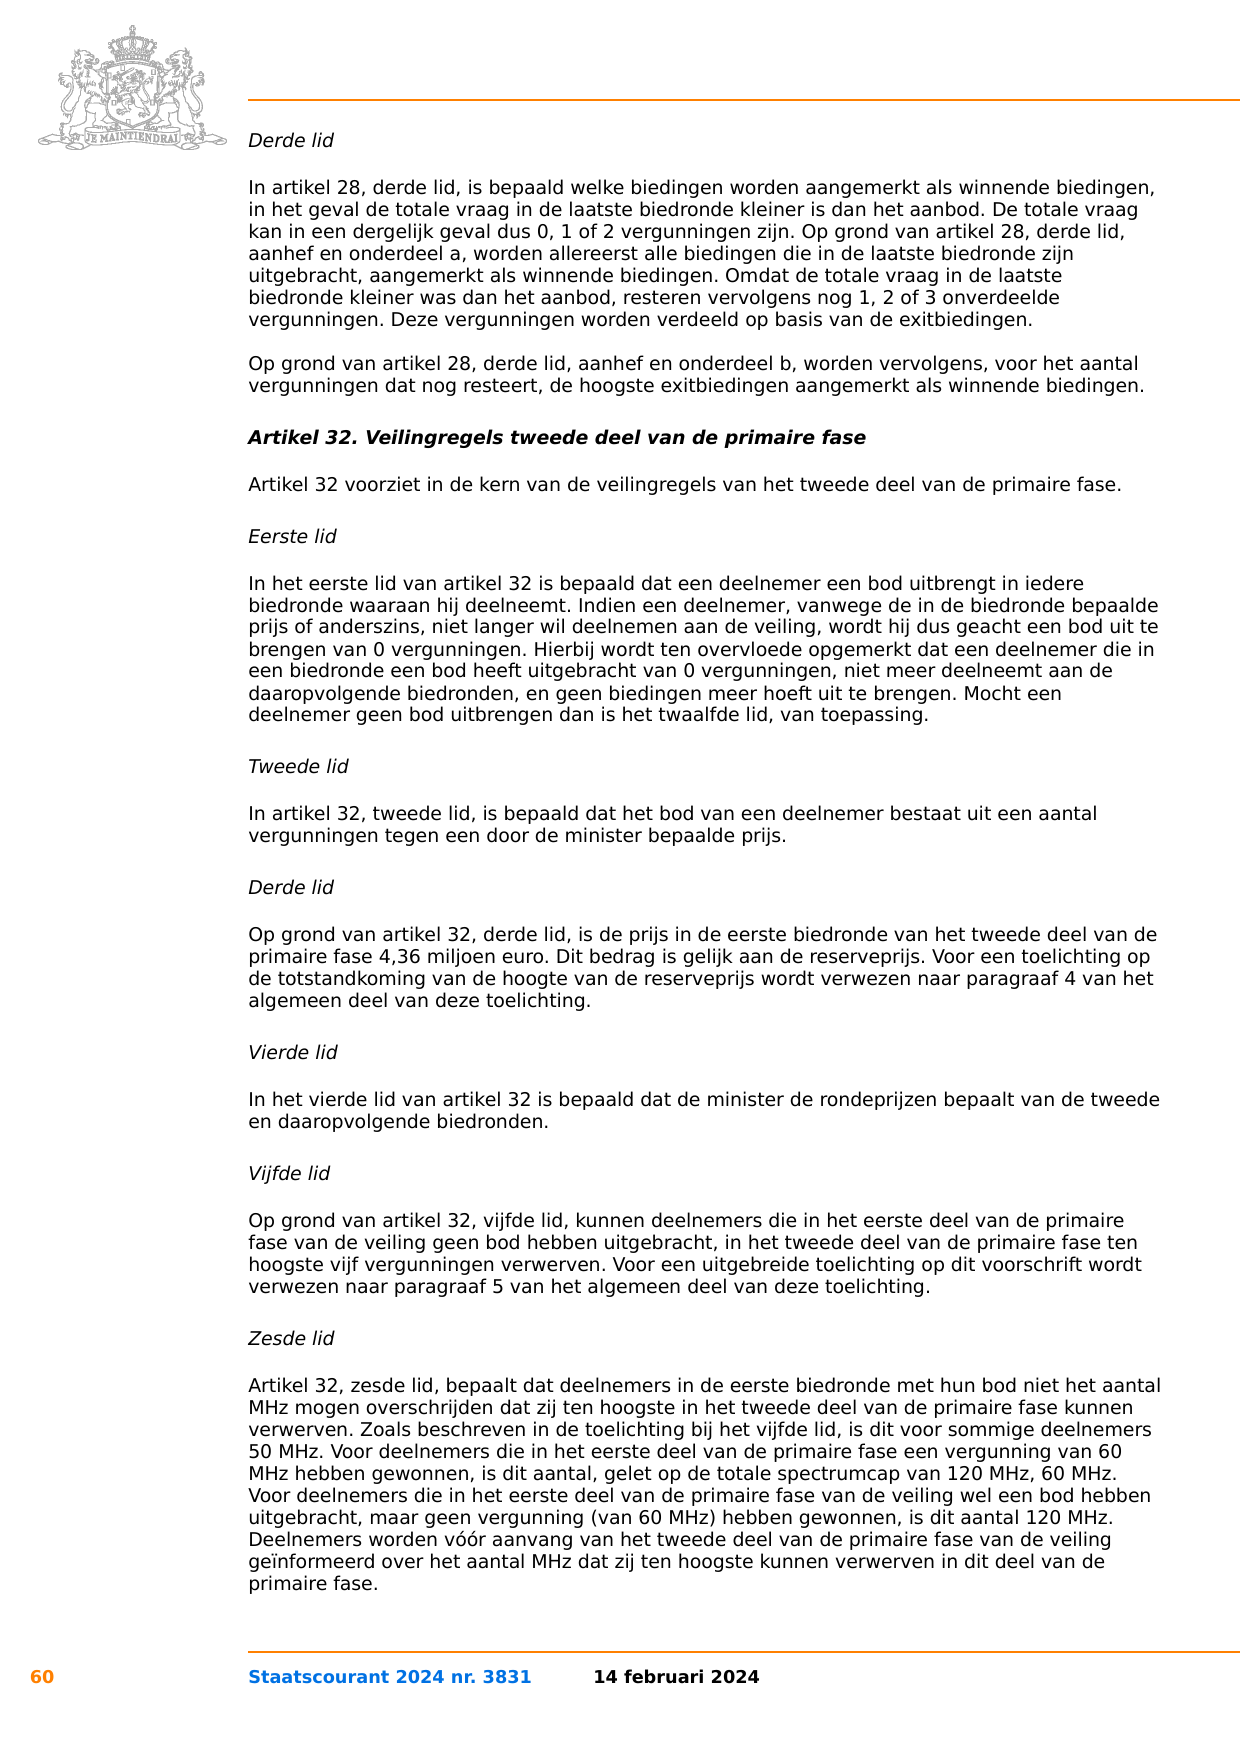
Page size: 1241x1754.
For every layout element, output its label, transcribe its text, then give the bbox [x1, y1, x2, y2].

text Op grond van artikel 28, derde lid, aanhef en onderdeel b, worden vervolgens, voor het aantal vergunningen dat nog resteert, de hoogste exitbiedingen aangemerkt als winnende biedingen. [248, 353, 1163, 397]
text In het vierde lid van artikel 32 is bepaald dat de minister de rondeprijzen bepaalt van de tweede en daaropvolgende biedronden. [248, 1089, 1163, 1133]
text Artikel 32 voorziet in de kern van de veilingregels van het tweede deel van de primaire fase. [248, 473, 1163, 496]
text In het eerste lid van artikel 32 is bepaald dat een deelnemer een bod uitbrengt in iedere biedronde waaraan hij deelneemt. Indien een deelnemer, vanwege de in de biedronde bepaalde prijs of anderszins, niet langer wil deelnemen aan de veiling, wordt hij dus geacht een bod uit te brengen van 0 vergunningen. Hierbij wordt ten overvloede opgemerkt dat een deelnemer die in een biedronde een bod heeft uitgebracht van 0 vergunningen, niet meer deelneemt aan de daaropvolgende biedronden, en geen biedingen meer hoeft uit te brengen. Mocht een deelnemer geen bod uitbrengen dan is het twaalfde lid, van toepassing. [248, 572, 1163, 726]
subtitle Vijfde lid [248, 1163, 1163, 1185]
text Op grond van artikel 32, derde lid, is de prijs in de eerste biedronde van het tweede deel van de primaire fase 4,36 miljoen euro. Dit bedrag is gelijk aan de reserveprijs. Voor een toelichting op de totstandkoming van de hoogte van de reserveprijs wordt verwezen naar paragraaf 4 van het algemeen deel van deze toelichting. [248, 924, 1163, 1012]
subtitle Eerste lid [248, 526, 1163, 547]
text In artikel 28, derde lid, is bepaald welke biedingen worden aangemerkt als winnende biedingen, in het geval de totale vraag in de laatste biedronde kleiner is dan het aanbod. De totale vraag kan in een dergelijk geval dus 0, 1 of 2 vergunningen zijn. Op grond van artikel 28, derde lid, aanhef en onderdeel a, worden allereerst alle biedingen die in de laatste biedronde zijn uitgebracht, aangemerkt als winnende biedingen. Omdat de totale vraag in de laatste biedronde kleiner was dan het aanbod, resteren vervolgens nog 1, 2 of 3 onverdeelde vergunningen. Deze vergunningen worden verdeeld op basis van de exitbiedingen. [248, 177, 1163, 331]
subtitle Tweede lid [248, 756, 1163, 778]
text Artikel 32, zesde lid, bepaalt dat deelnemers in de eerste biedronde met hun bod niet het aantal MHz mogen overschrijden dat zij ten hoogste in het tweede deel van de primaire fase kunnen verwerven. Zoals beschreven in de toelichting bij het vijfde lid, is dit voor sommige deelnemers 50 MHz. Voor deelnemers die in het eerste deel van de primaire fase een vergunning van 60 MHz hebben gewonnen, is dit aantal, gelet op de totale spectrumcap van 120 MHz, 60 MHz. Voor deelnemers die in het eerste deel van de primaire fase van de veiling wel een bod hebben uitgebracht, maar geen vergunning (van 60 MHz) hebben gewonnen, is dit aantal 120 MHz. Deelnemers worden vóór aanvang van het tweede deel van de primaire fase van de veiling geïnformeerd over het aantal MHz dat zij ten hoogste kunnen verwerven in dit deel van de primaire fase. [248, 1375, 1163, 1595]
text In artikel 32, tweede lid, is bepaald dat het bod van een deelnemer bestaat uit een aantal vergunningen tegen een door de minister bepaalde prijs. [248, 803, 1163, 847]
subtitle Derde lid [248, 877, 1163, 899]
text Op grond van artikel 32, vijfde lid, kunnen deelnemers die in het eerste deel van de primaire fase van de veiling geen bod hebben uitgebracht, in het tweede deel van de primaire fase ten hoogste vijf vergunningen verwerven. Voor een uitgebreide toelichting op dit voorschrift wordt verwezen naar paragraaf 5 van het algemeen deel van deze toelichting. [248, 1210, 1163, 1298]
subtitle Zesde lid [248, 1328, 1163, 1350]
picture [38, 25, 227, 150]
subtitle Artikel 32. Veilingregels tweede deel van de primaire fase [248, 427, 1163, 448]
subtitle Derde lid [248, 130, 1163, 152]
subtitle Vierde lid [248, 1042, 1163, 1064]
